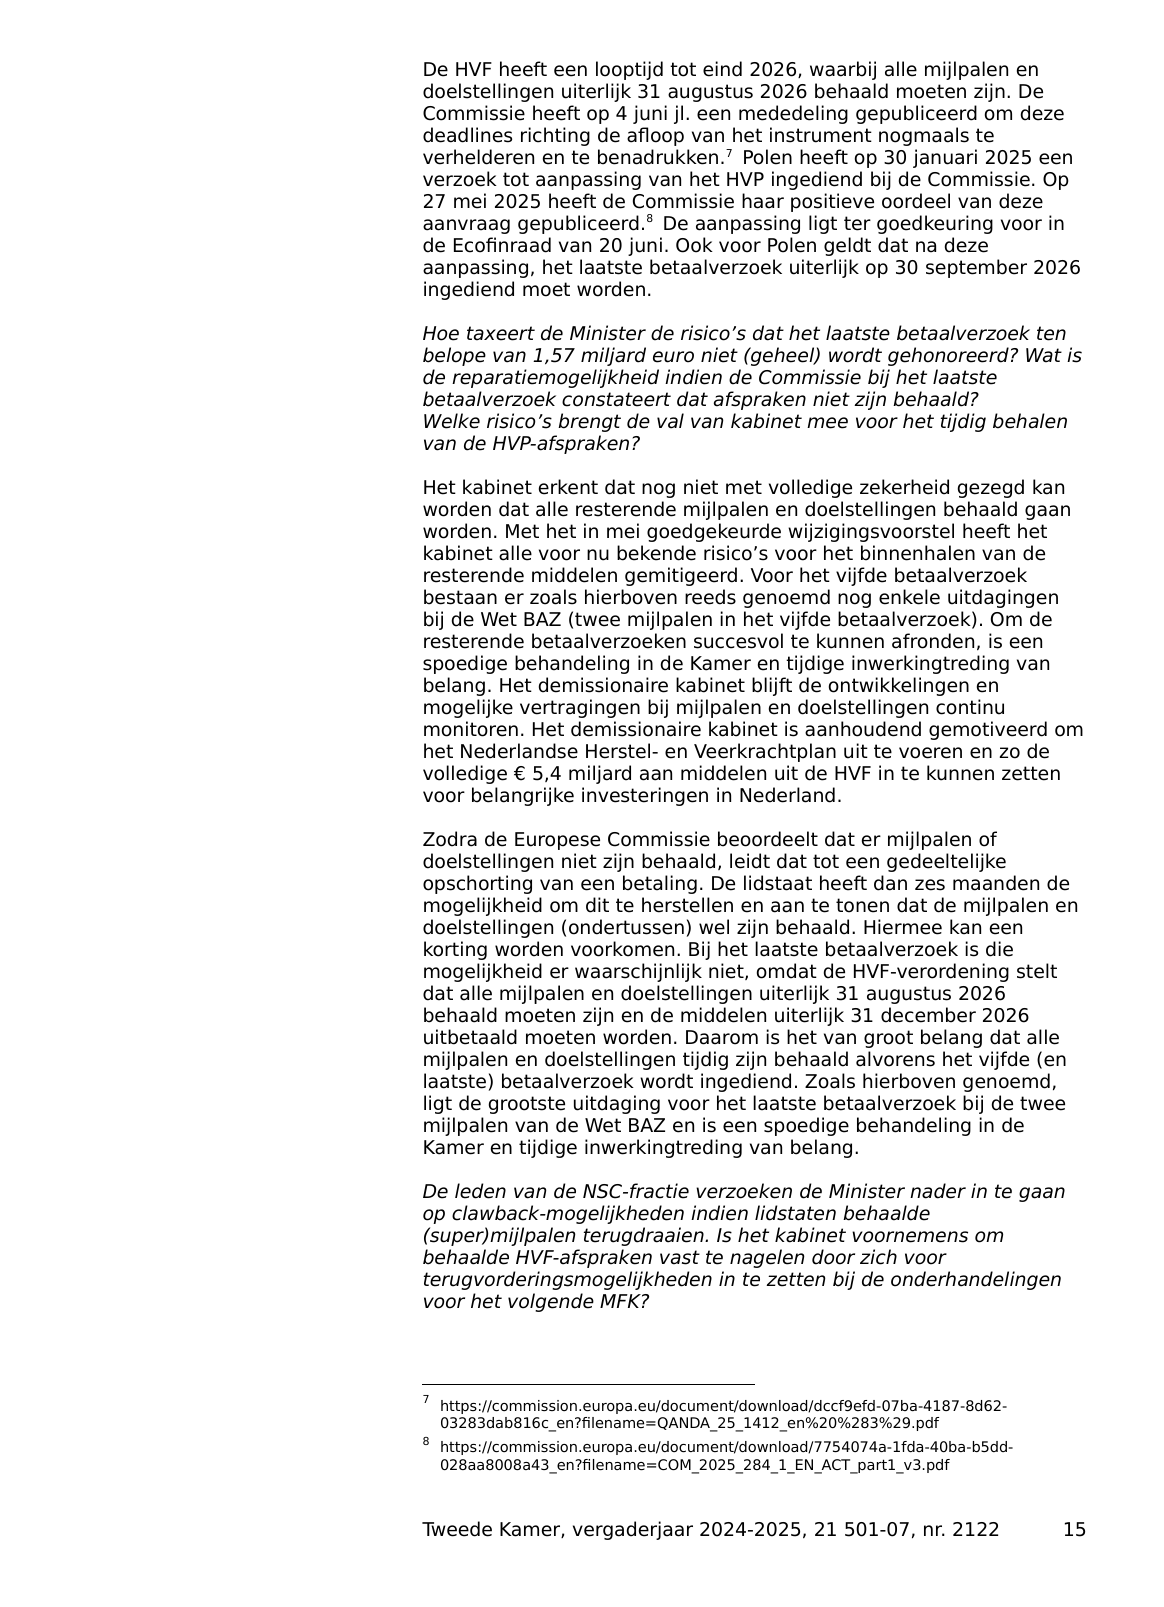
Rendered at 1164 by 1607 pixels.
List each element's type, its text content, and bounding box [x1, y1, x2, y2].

text De leden van de NSC-fractie verzoeken de Minister nader in te gaan op clawback-mogelijkheden indien lidstaten behaalde (super)mijlpalen terugdraaien. Is het kabinet voornemens om behaalde HVF-afspraken vast te nagelen door zich voor terugvorderingsmogelijkheden in te zetten bij de onderhandelingen voor het volgende MFK? [422, 1181, 1087, 1313]
text Zodra de Europese Commissie beoordeelt dat er mijlpalen of doelstellingen niet zijn behaald, leidt dat tot een gedeeltelijke opschorting van een betaling. De lidstaat heeft dan zes maanden de mogelijkheid om dit te herstellen en aan te tonen dat de mijlpalen en doelstellingen (ondertussen) wel zijn behaald. Hiermee kan een korting worden voorkomen. Bij het laatste betaalverzoek is die mogelijkheid er waarschijnlijk niet, omdat de HVF-verordening stelt dat alle mijlpalen en doelstellingen uiterlijk 31 augustus 2026 behaald moeten zijn en de middelen uiterlijk 31 december 2026 uitbetaald moeten worden. Daarom is het van groot belang dat alle mijlpalen en doelstellingen tijdig zijn behaald alvorens het vijfde (en laatste) betaalverzoek wordt ingediend. Zoals hierboven genoemd, ligt de grootste uitdaging voor het laatste betaalverzoek bij de twee mijlpalen van de Wet BAZ en is een spoedige behandeling in de Kamer en tijdige inwerkingtreding van belang. [422, 829, 1087, 1159]
text https://commission.europa.eu/document/download/7754074a-1fda-40ba-b5dd-028aa8008a43_en?filename=COM_2025_284_1_EN_ACT_part1_v3.pdf [422, 1435, 1087, 1474]
text Het kabinet erkent dat nog niet met volledige zekerheid gezegd kan worden dat alle resterende mijlpalen en doelstellingen behaald gaan worden. Met het in mei goedgekeurde wijzigingsvoorstel heeft het kabinet alle voor nu bekende risico’s voor het binnenhalen van de resterende middelen gemitigeerd. Voor het vijfde betaalverzoek bestaan er zoals hierboven reeds genoemd nog enkele uitdagingen bij de Wet BAZ (twee mijlpalen in het vijfde betaalverzoek). Om de resterende betaalverzoeken succesvol te kunnen afronden, is een spoedige behandeling in de Kamer en tijdige inwerkingtreding van belang. Het demissionaire kabinet blijft de ontwikkelingen en mogelijke vertragingen bij mijlpalen en doelstellingen continu monitoren. Het demissionaire kabinet is aanhoudend gemotiveerd om het Nederlandse Herstel- en Veerkrachtplan uit te voeren en zo de volledige € 5,4 miljard aan middelen uit de HVF in te kunnen zetten voor belangrijke investeringen in Nederland. [422, 477, 1087, 807]
text De HVF heeft een looptijd tot eind 2026, waarbij alle mijlpalen en doelstellingen uiterlijk 31 augustus 2026 behaald moeten zijn. De Commissie heeft op 4 juni jl. een mededeling gepubliceerd om deze deadlines richting de afloop van het instrument nogmaals te verhelderen en te benadrukken. Polen heeft op 30 januari 2025 een verzoek tot aanpassing van het HVP ingediend bij de Commissie. Op 27 mei 2025 heeft de Commissie haar positieve oordeel van deze aanvraag gepubliceerd. De aanpassing ligt ter goedkeuring voor in de Ecofinraad van 20 juni. Ook voor Polen geldt dat na deze aanpassing, het laatste betaalverzoek uiterlijk op 30 september 2026 ingediend moet worden. [422, 59, 1087, 301]
text Hoe taxeert de Minister de risico’s dat het laatste betaalverzoek ten belope van 1,57 miljard euro niet (geheel) wordt gehonoreerd? Wat is de reparatiemogelijkheid indien de Commissie bij het laatste betaalverzoek constateert dat afspraken niet zijn behaald? [422, 323, 1087, 411]
text Welke risico’s brengt de val van kabinet mee voor het tijdig behalen van de HVP-afspraken? [422, 411, 1087, 455]
text https://commission.europa.eu/document/download/dccf9efd-07ba-4187-8d62-03283dab816c_en?filename=QANDA_25_1412_en%20%283%29.pdf [422, 1393, 1087, 1432]
